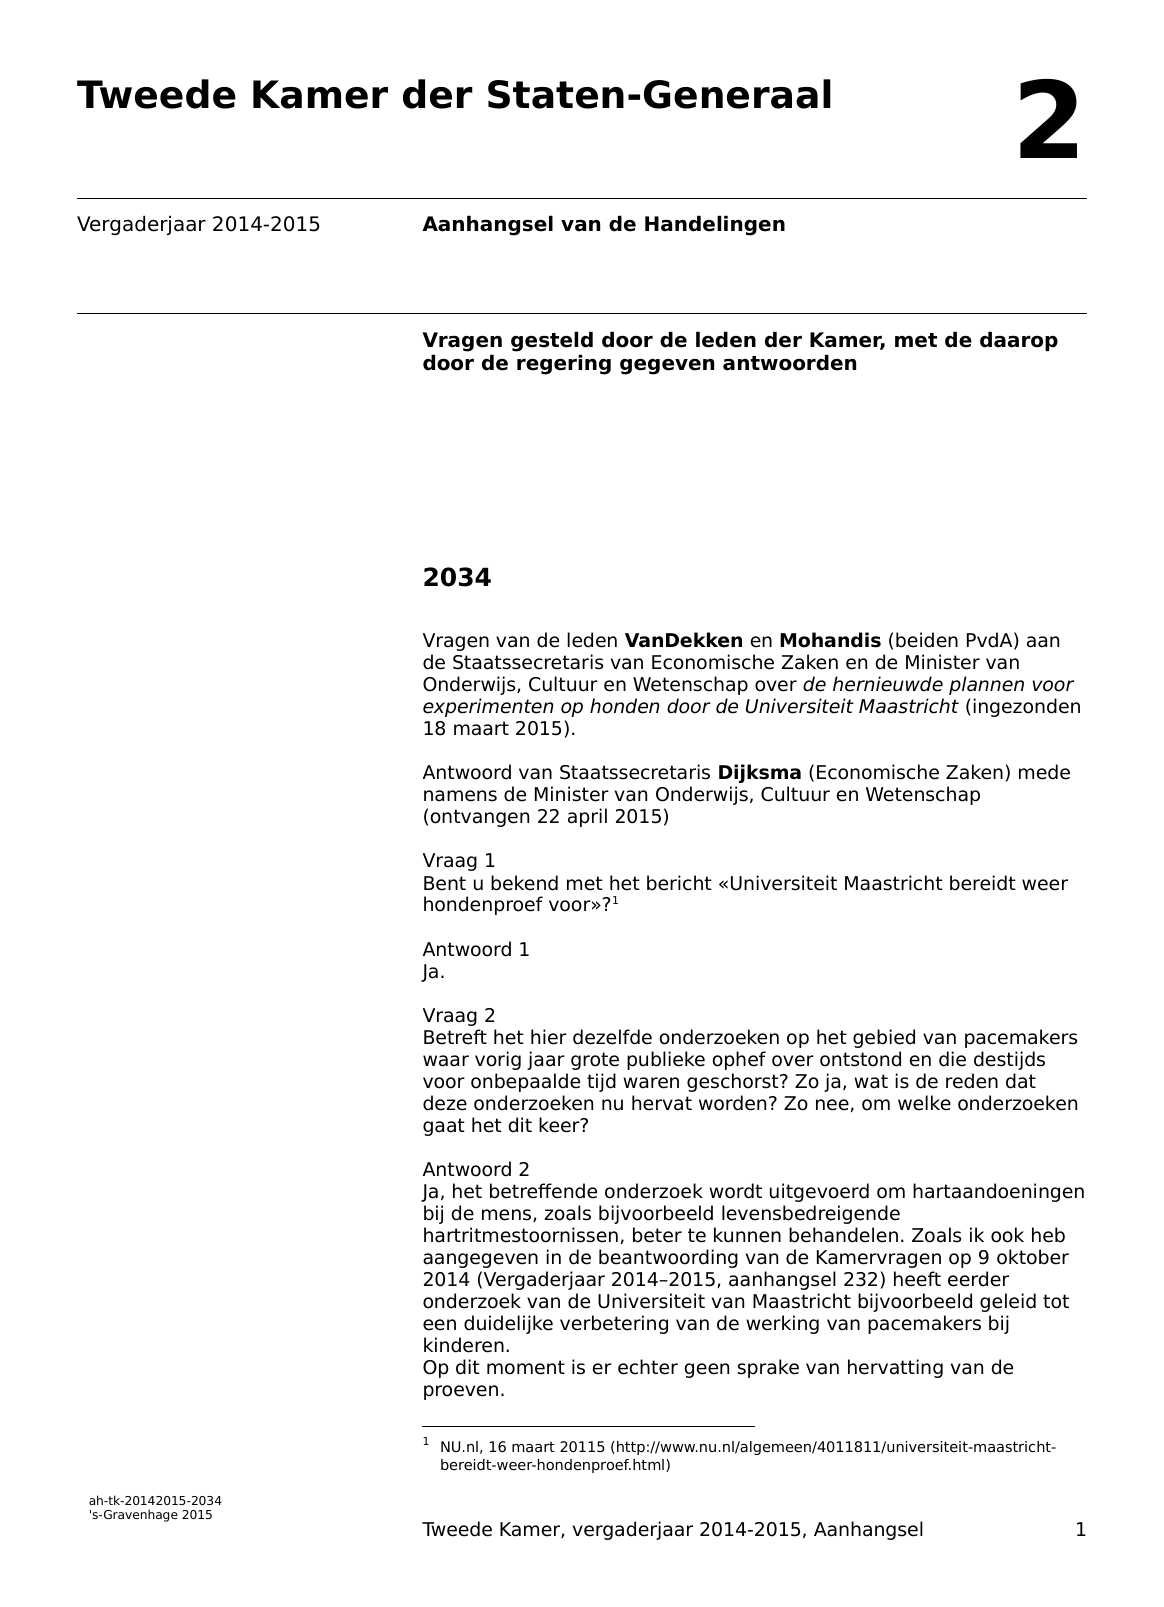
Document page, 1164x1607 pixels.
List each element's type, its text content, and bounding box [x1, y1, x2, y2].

text 2034 [422, 563, 1087, 592]
text Antwoord van Staatssecretaris Dijksma (Economische Zaken) mede namens de Minister van Onderwijs, Cultuur en Wetenschap (ontvangen 22 april 2015) [422, 762, 1087, 828]
text 's-Gravenhage 2015 [88, 1508, 323, 1522]
table_header Tweede Kamer der Staten-Generaal [77, 59, 886, 198]
table_cell Aanhangsel van de Handelingen [422, 199, 1087, 313]
text Vragen van de leden VanDekken en Mohandis (beiden PvdA) aan de Staatssecretaris van Economische Zaken en de Minister van Onderwijs, Cultuur en Wetenschap over de hernieuwde plannen voor experimenten op honden door de Universiteit Maastricht (ingezonden 18 maart 2015). [422, 630, 1087, 740]
table_cell Vergaderjaar 2014-2015 [77, 199, 422, 313]
table_header 2 [886, 59, 1087, 198]
text Antwoord 1 [422, 938, 1087, 961]
text Betreft het hier dezelfde onderzoeken op het gebied van pacemakers waar vorig jaar grote publieke ophef over ontstond en die destijds voor onbepaalde tijd waren geschorst? Zo ja, wat is de reden dat deze onderzoeken nu hervat worden? Zo nee, om welke onderzoeken gaat het dit keer? [422, 1027, 1087, 1137]
text Ja, het betreffende onderzoek wordt uitgevoerd om hartaandoeningen bij de mens, zoals bijvoorbeeld levensbedreigende hartritmestoornissen, beter te kunnen behandelen. Zoals ik ook heb aangegeven in de beantwoording van de Kamervragen op 9 oktober 2014 (Vergaderjaar 2014–2015, aanhangsel 232) heeft eerder onderzoek van de Universiteit van Maastricht bijvoorbeeld geleid tot een duidelijke verbetering van de werking van pacemakers bij kinderen. [422, 1181, 1087, 1357]
text Ja. [422, 961, 1087, 982]
text ah-tk-20142015-2034 [88, 1494, 323, 1508]
text Antwoord 2 [422, 1159, 1087, 1181]
text Vraag 2 [422, 1005, 1087, 1027]
text Op dit moment is er echter geen sprake van hervatting van de proeven. [422, 1357, 1087, 1401]
text NU.nl, 16 maart 20115 (http://www.nu.nl/algemeen/4011811/universiteit-maastricht-bereidt-weer-hondenproef.html) [422, 1435, 1087, 1474]
text Vraag 1 [422, 850, 1087, 872]
table_cell [77, 314, 422, 375]
table_cell Vragen gesteld door de leden der Kamer, met de daarop door de regering gegeven antwoorden [422, 314, 1087, 375]
text Bent u bekend met het bericht «Universiteit Maastricht bereidt weer hondenproef voor»? [422, 872, 1087, 916]
